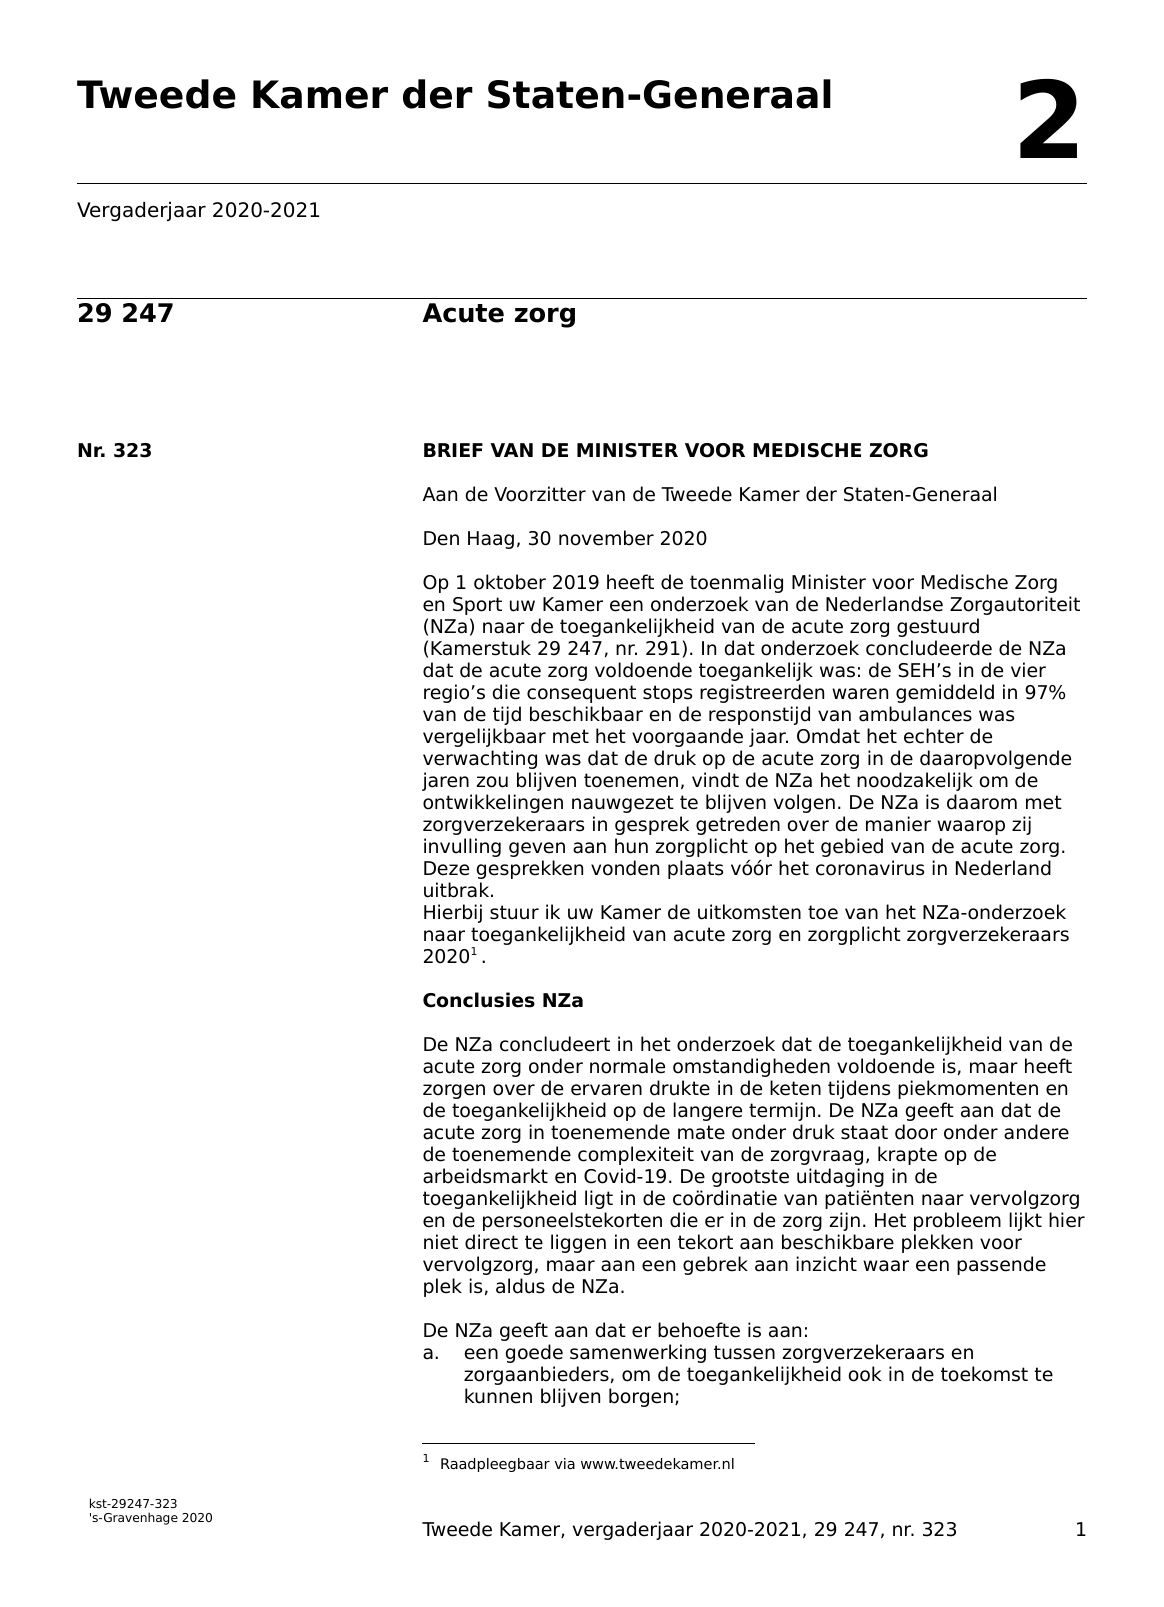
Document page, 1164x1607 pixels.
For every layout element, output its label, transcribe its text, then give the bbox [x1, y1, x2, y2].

text Aan de Voorzitter van de Tweede Kamer der Staten-Generaal [422, 484, 1087, 506]
subtitle Nr. 323 BRIEF VAN DE MINISTER VOOR MEDISCHE ZORG [77, 440, 1087, 462]
subtitle Conclusies NZa [422, 990, 1087, 1012]
text Hierbij stuur ik uw Kamer de uitkomsten toe van het NZa-onderzoek naar toegankelijkheid van acute zorg en zorgplicht zorgverzekeraars 2020. [422, 902, 1087, 968]
subtitle 29 247 Acute zorg [77, 299, 1087, 329]
table_header Tweede Kamer der Staten-Generaal [77, 59, 886, 183]
text De NZa geeft aan dat er behoefte is aan: [422, 1320, 1087, 1342]
text Raadpleegbaar via www.tweedekamer.nl [422, 1452, 1087, 1474]
text Op 1 oktober 2019 heeft de toenmalig Minister voor Medische Zorg en Sport uw Kamer een onderzoek van de Nederlandse Zorgautoriteit (NZa) naar de toegankelijkheid van de acute zorg gestuurd (Kamerstuk 29 247, nr. 291). In dat onderzoek concludeerde de NZa dat de acute zorg voldoende toegankelijk was: de SEH’s in de vier regio’s die consequent stops registreerden waren gemiddeld in 97% van de tijd beschikbaar en de responstijd van ambulances was vergelijkbaar met het voorgaande jaar. Omdat het echter de verwachting was dat de druk op de acute zorg in de daaropvolgende jaren zou blijven toenemen, vindt de NZa het noodzakelijk om de ontwikkelingen nauwgezet te blijven volgen. De NZa is daarom met zorgverzekeraars in gesprek getreden over de manier waarop zij invulling geven aan hun zorgplicht op het gebied van de acute zorg. Deze gesprekken vonden plaats vóór het coronavirus in Nederland uitbrak. [422, 572, 1087, 902]
text Den Haag, 30 november 2020 [422, 528, 1087, 550]
table_cell Vergaderjaar 2020-2021 [77, 184, 1087, 298]
text De NZa concludeert in het onderzoek dat de toegankelijkheid van de acute zorg onder normale omstandigheden voldoende is, maar heeft zorgen over de ervaren drukte in de keten tijdens piekmomenten en de toegankelijkheid op de langere termijn. De NZa geeft aan dat de acute zorg in toenemende mate onder druk staat door onder andere de toenemende complexiteit van de zorgvraag, krapte op de arbeidsmarkt en Covid-19. De grootste uitdaging in de toegankelijkheid ligt in de coördinatie van patiënten naar vervolgzorg en de personeelstekorten die er in de zorg zijn. Het probleem lijkt hier niet direct te liggen in een tekort aan beschikbare plekken voor vervolgzorg, maar aan een gebrek aan inzicht waar een passende plek is, aldus de NZa. [422, 1034, 1087, 1298]
text kst-29247-323 [88, 1497, 323, 1511]
text a. een goede samenwerking tussen zorgverzekeraars en zorgaanbieders, om de toegankelijkheid ook in de toekomst te kunnen blijven borgen; [422, 1342, 1087, 1408]
text 's-Gravenhage 2020 [88, 1511, 323, 1525]
table_header 2 [886, 59, 1087, 183]
